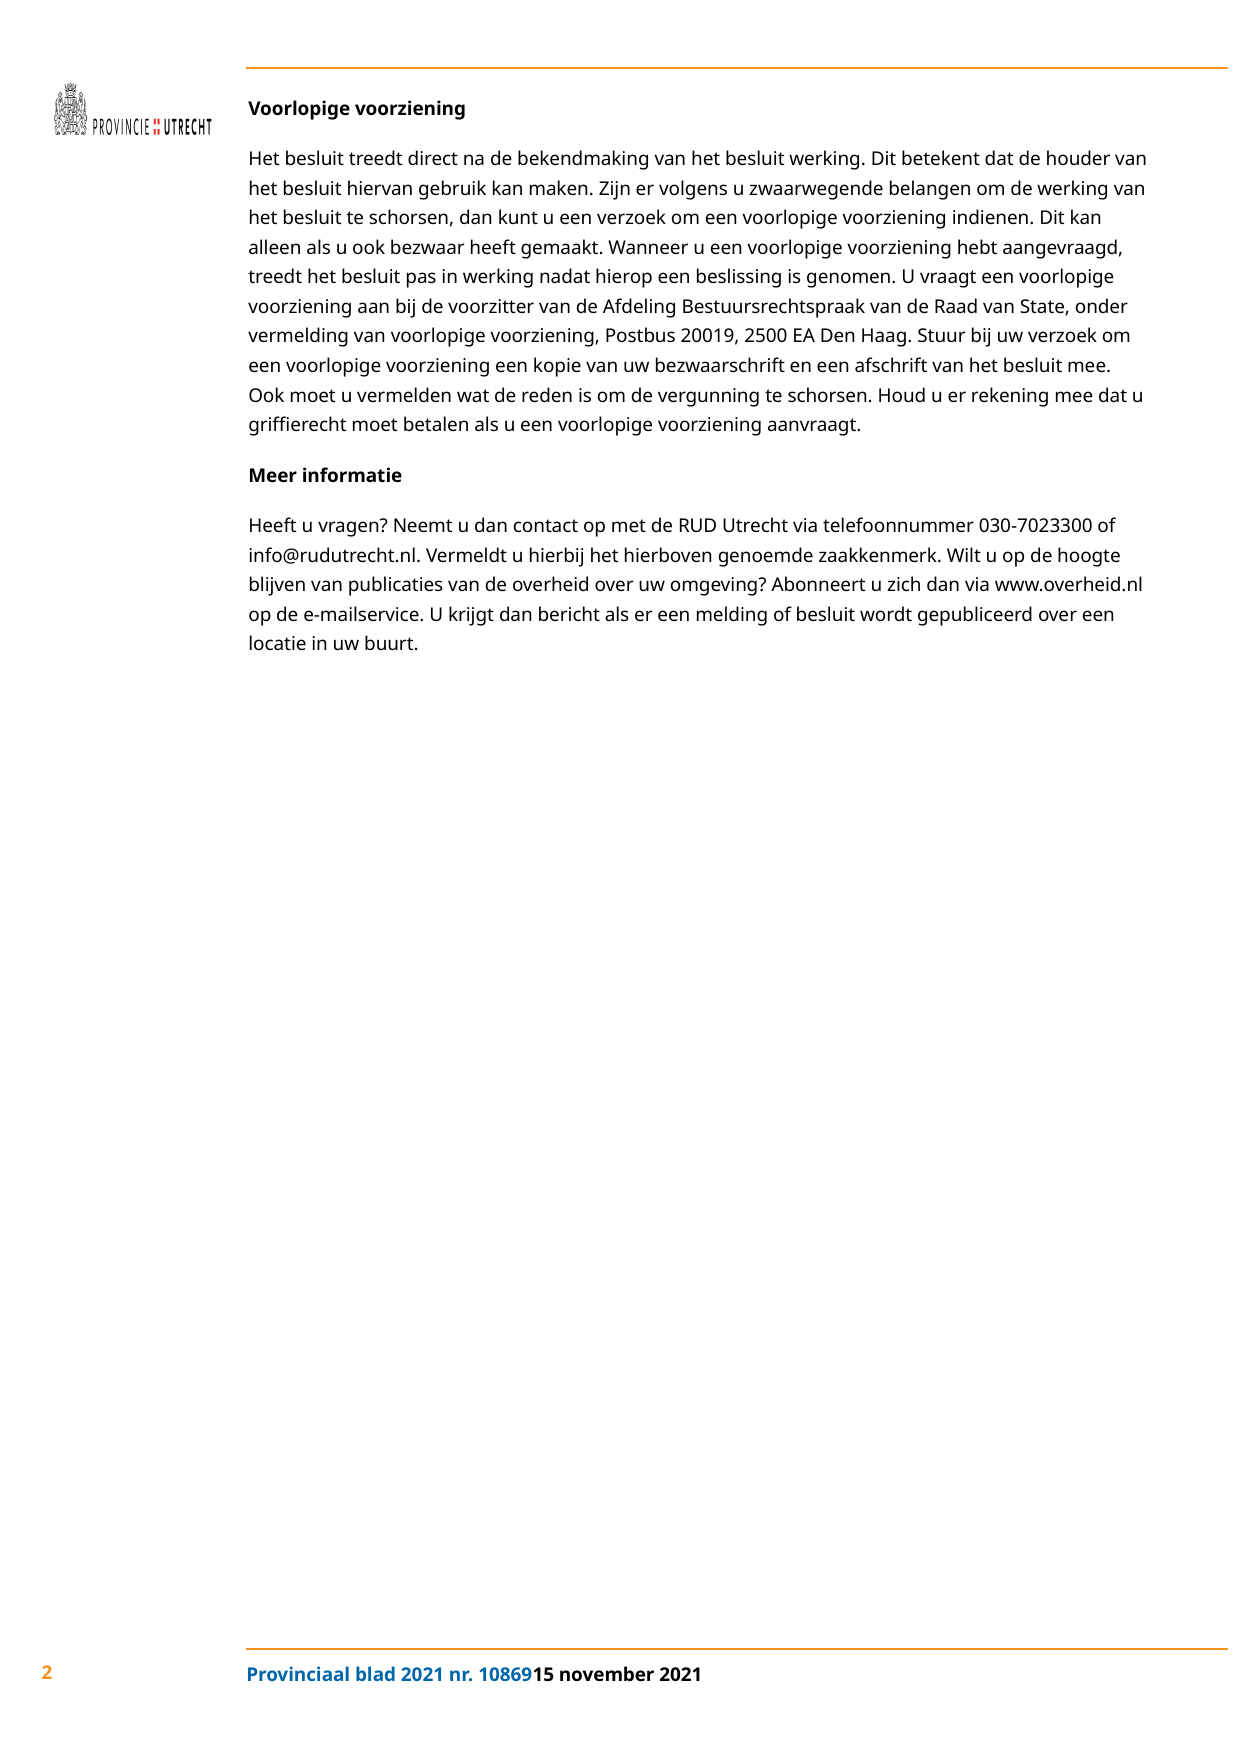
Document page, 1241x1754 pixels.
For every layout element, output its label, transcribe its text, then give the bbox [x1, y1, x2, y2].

text Heeft u vragen? Neemt u dan contact op met de RUD Utrecht via telefoonnummer 030-7023300 of info@rudutrecht.nl. Vermeldt u hierbij het hierboven genoemde zaakkenmerk. Wilt u op de hoogte blijven van publicaties van de overheid over uw omgeving? Abonneert u zich dan via www.overheid.nl op de e-mailservice. U krijgt dan bericht als er een melding of besluit wordt gepubliceerd over een locatie in uw buurt. [248, 512, 1152, 656]
picture [41, 47, 231, 172]
text Meer informatie [248, 462, 1152, 488]
text Voorlopige voorziening [248, 95, 1152, 121]
text Het besluit treedt direct na de bekendmaking van het besluit werking. Dit betekent dat de houder van het besluit hiervan gebruik kan maken. Zijn er volgens u zwaarwegende belangen om de werking van het besluit te schorsen, dan kunt u een verzoek om een voorlopige voorziening indienen. Dit kan alleen als u ook bezwaar heeft gemaakt. Wanneer u een voorlopige voorziening hebt aangevraagd, treedt het besluit pas in werking nadat hierop een beslissing is genomen. U vraagt een voorlopige voorziening aan bij de voorzitter van de Afdeling Bestuursrechtspraak van de Raad van State, onder vermelding van voorlopige voorziening, Postbus 20019, 2500 EA Den Haag. Stuur bij uw verzoek om een voorlopige voorziening een kopie van uw bezwaarschrift en een afschrift van het besluit mee. Ook moet u vermelden wat de reden is om de vergunning te schorsen. Houd u er rekening mee dat u griffierecht moet betalen als u een voorlopige voorziening aanvraagt. [248, 145, 1152, 437]
